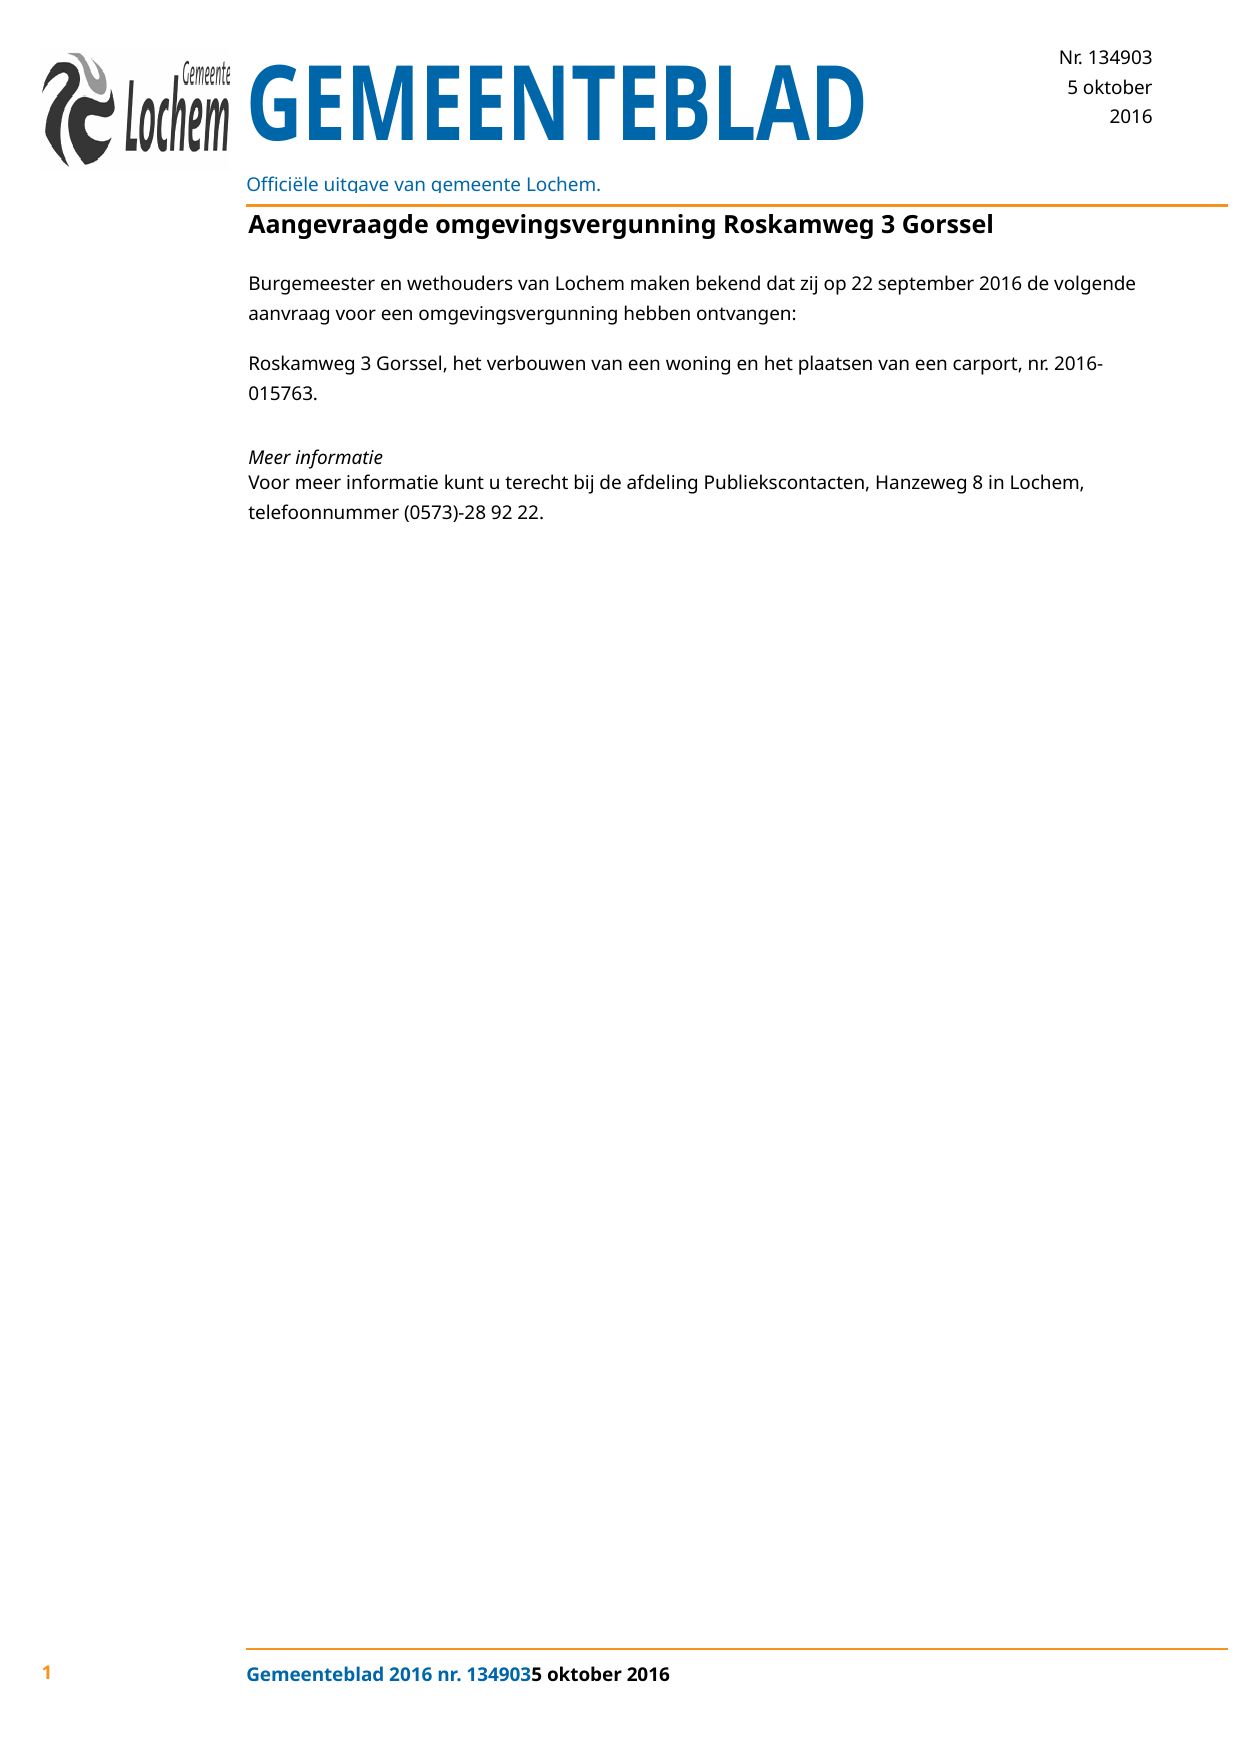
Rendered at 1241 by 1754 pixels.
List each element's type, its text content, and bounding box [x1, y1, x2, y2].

picture [41, 47, 231, 172]
text Meer informatie [248, 444, 1152, 469]
text Aangevraagde omgevingsvergunning Roskamweg 3 Gorssel [248, 207, 1152, 241]
text Voor meer informatie kunt u terecht bij de afdeling Publiekscontacten, Hanzeweg 8 in Lochem, telefoonnummer (0573)-28 92 22. [248, 469, 1152, 525]
text Burgemeester en wethouders van Lochem maken bekend dat zij op 22 september 2016 de volgende aanvraag voor een omgevingsvergunning hebben ontvangen: [248, 270, 1152, 326]
text Roskamweg 3 Gorssel, het verbouwen van een woning en het plaatsen van een carport, nr. 2016-015763. [248, 350, 1152, 406]
